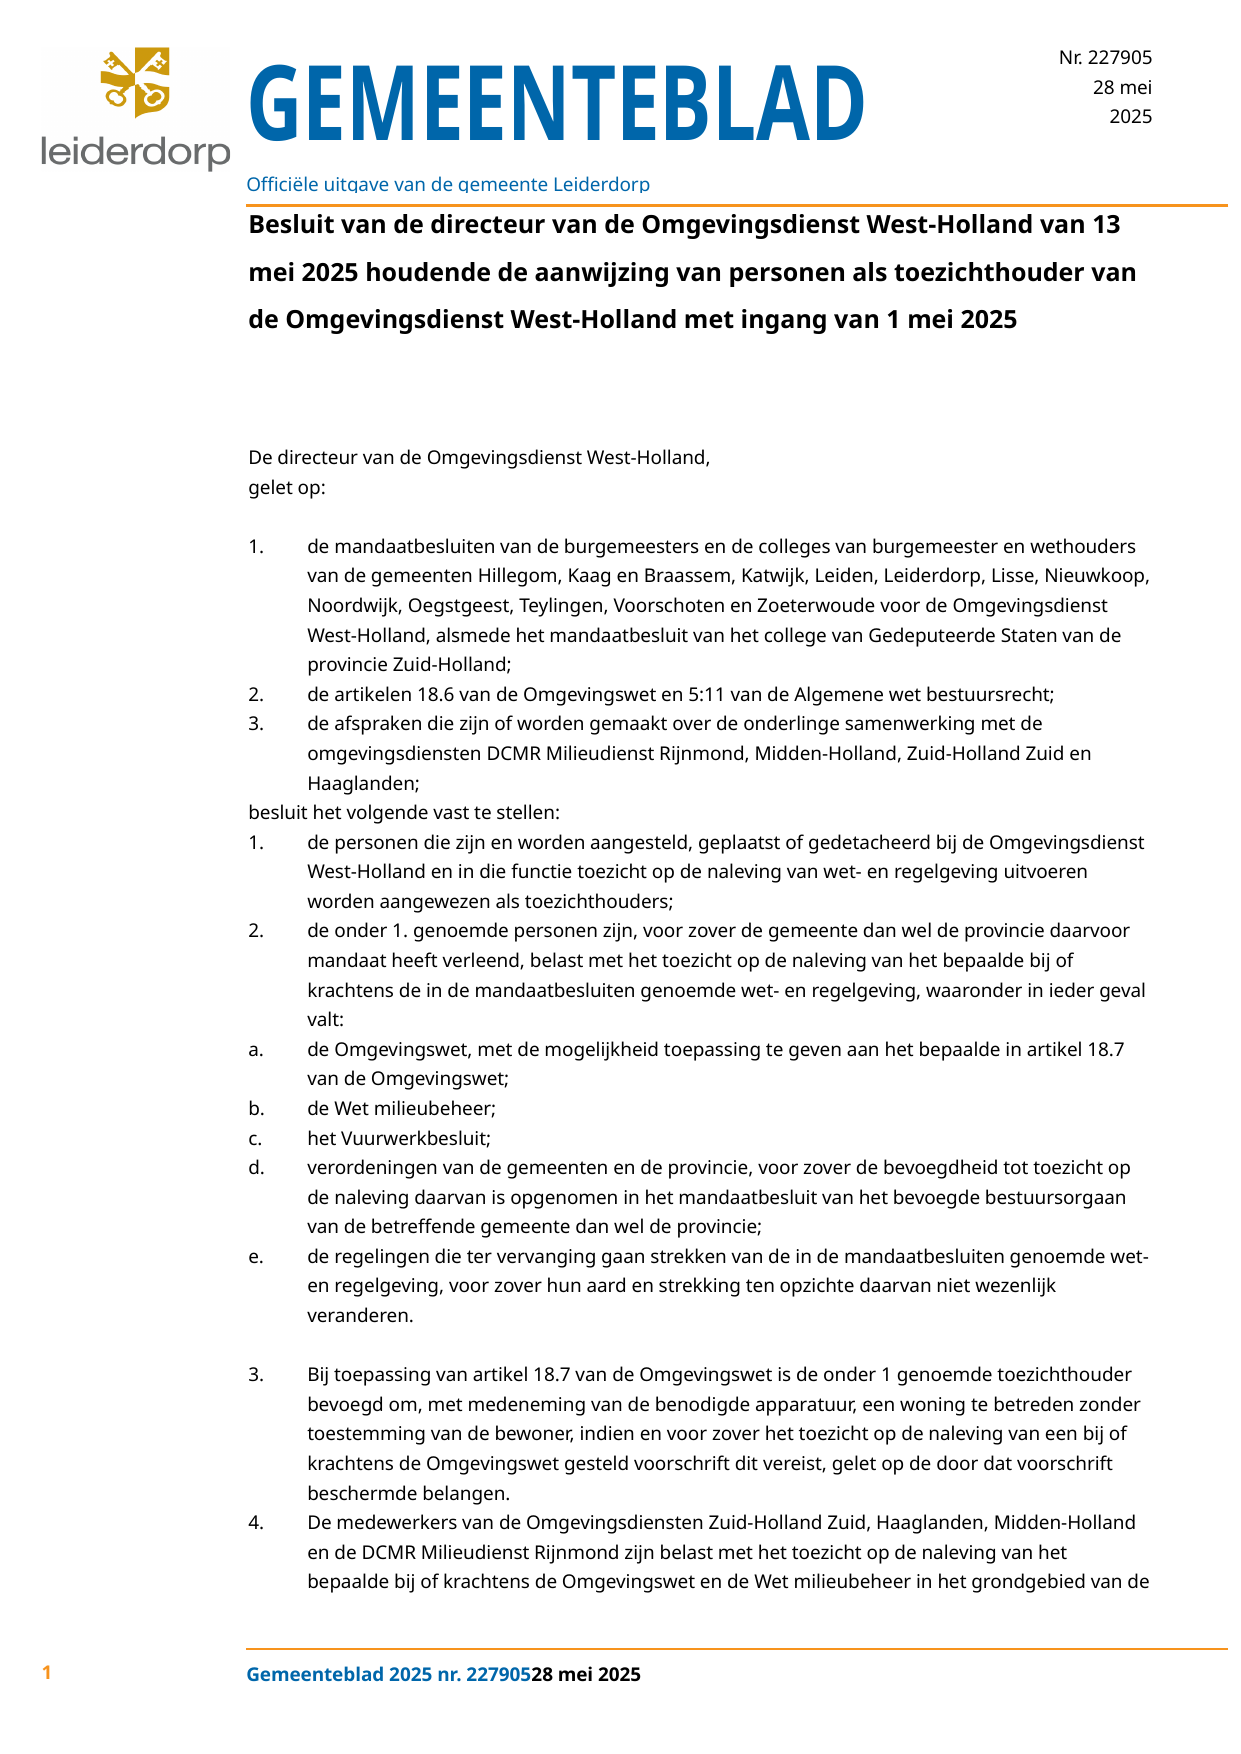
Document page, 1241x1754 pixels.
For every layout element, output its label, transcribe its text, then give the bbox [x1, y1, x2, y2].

text De directeur van de Omgevingsdienst West-Holland, [248, 444, 1152, 470]
list verordeningen van de gemeenten en de provincie, voor zover de bevoegdheid tot toezicht op de naleving daarvan is opgenomen in het mandaatbesluit van het bevoegde bestuursorgaan van de betreffende gemeente dan wel de provincie; [248, 1154, 1152, 1239]
text gelet op: [248, 474, 1152, 500]
list de Wet milieubeheer; [248, 1095, 1152, 1121]
list de personen die zijn en worden aangesteld, geplaatst of gedetacheerd bij de Omgevingsdienst West-Holland en in die functie toezicht op de naleving van wet- en regelgeving uitvoeren worden aangewezen als toezichthouders; [248, 829, 1152, 914]
list het Vuurwerkbesluit; [248, 1125, 1152, 1151]
list de Omgevingswet, met de mogelijkheid toepassing te geven aan het bepaalde in artikel 18.7 van de Omgevingswet; [248, 1036, 1152, 1091]
list Bij toepassing van artikel 18.7 van de Omgevingswet is de onder 1 genoemde toezichthouder bevoegd om, met medeneming van de benodigde apparatuur, een woning te betreden zonder toestemming van de bewoner, indien en voor zover het toezicht op de naleving van een bij of krachtens de Omgevingswet gesteld voorschrift dit vereist, gelet op de door dat voorschrift beschermde belangen. [248, 1361, 1152, 1506]
text Besluit van de directeur van de Omgevingsdienst West-Holland van 13 mei 2025 houdende de aanwijzing van personen als toezichthouder van de Omgevingsdienst West-Holland met ingang van 1 mei 2025 [248, 207, 1152, 336]
list De medewerkers van de Omgevingsdiensten Zuid-Holland Zuid, Haaglanden, Midden-Holland en de DCMR Milieudienst Rijnmond zijn belast met het toezicht op de naleving van het bepaalde bij of krachtens de Omgevingswet en de Wet milieubeheer in het grondgebied van de [248, 1509, 1152, 1594]
picture [41, 47, 231, 172]
list de artikelen 18.6 van de Omgevingswet en 5:11 van de Algemene wet bestuursrecht; [248, 681, 1152, 707]
text besluit het volgende vast te stellen: [248, 799, 1152, 825]
list de onder 1. genoemde personen zijn, voor zover de gemeente dan wel de provincie daarvoor mandaat heeft verleend, belast met het toezicht op de naleving van het bepaalde bij of krachtens de in de mandaatbesluiten genoemde wet- en regelgeving, waaronder in ieder geval valt: [248, 918, 1152, 1032]
list de afspraken die zijn of worden gemaakt over de onderlinge samenwerking met de omgevingsdiensten DCMR Milieudienst Rijnmond, Midden-Holland, Zuid-Holland Zuid en Haaglanden; [248, 711, 1152, 796]
list de regelingen die ter vervanging gaan strekken van de in de mandaatbesluiten genoemde wet- en regelgeving, voor zover hun aard en strekking ten opzichte daarvan niet wezenlijk veranderen. [248, 1243, 1152, 1328]
list de mandaatbesluiten van de burgemeesters en de colleges van burgemeester en wethouders van de gemeenten Hillegom, Kaag en Braassem, Katwijk, Leiden, Leiderdorp, Lisse, Nieuwkoop, Noordwijk, Oegstgeest, Teylingen, Voorschoten en Zoeterwoude voor de Omgevingsdienst West-Holland, alsmede het mandaatbesluit van het college van Gedeputeerde Staten van de provincie Zuid-Holland; [248, 533, 1152, 677]
